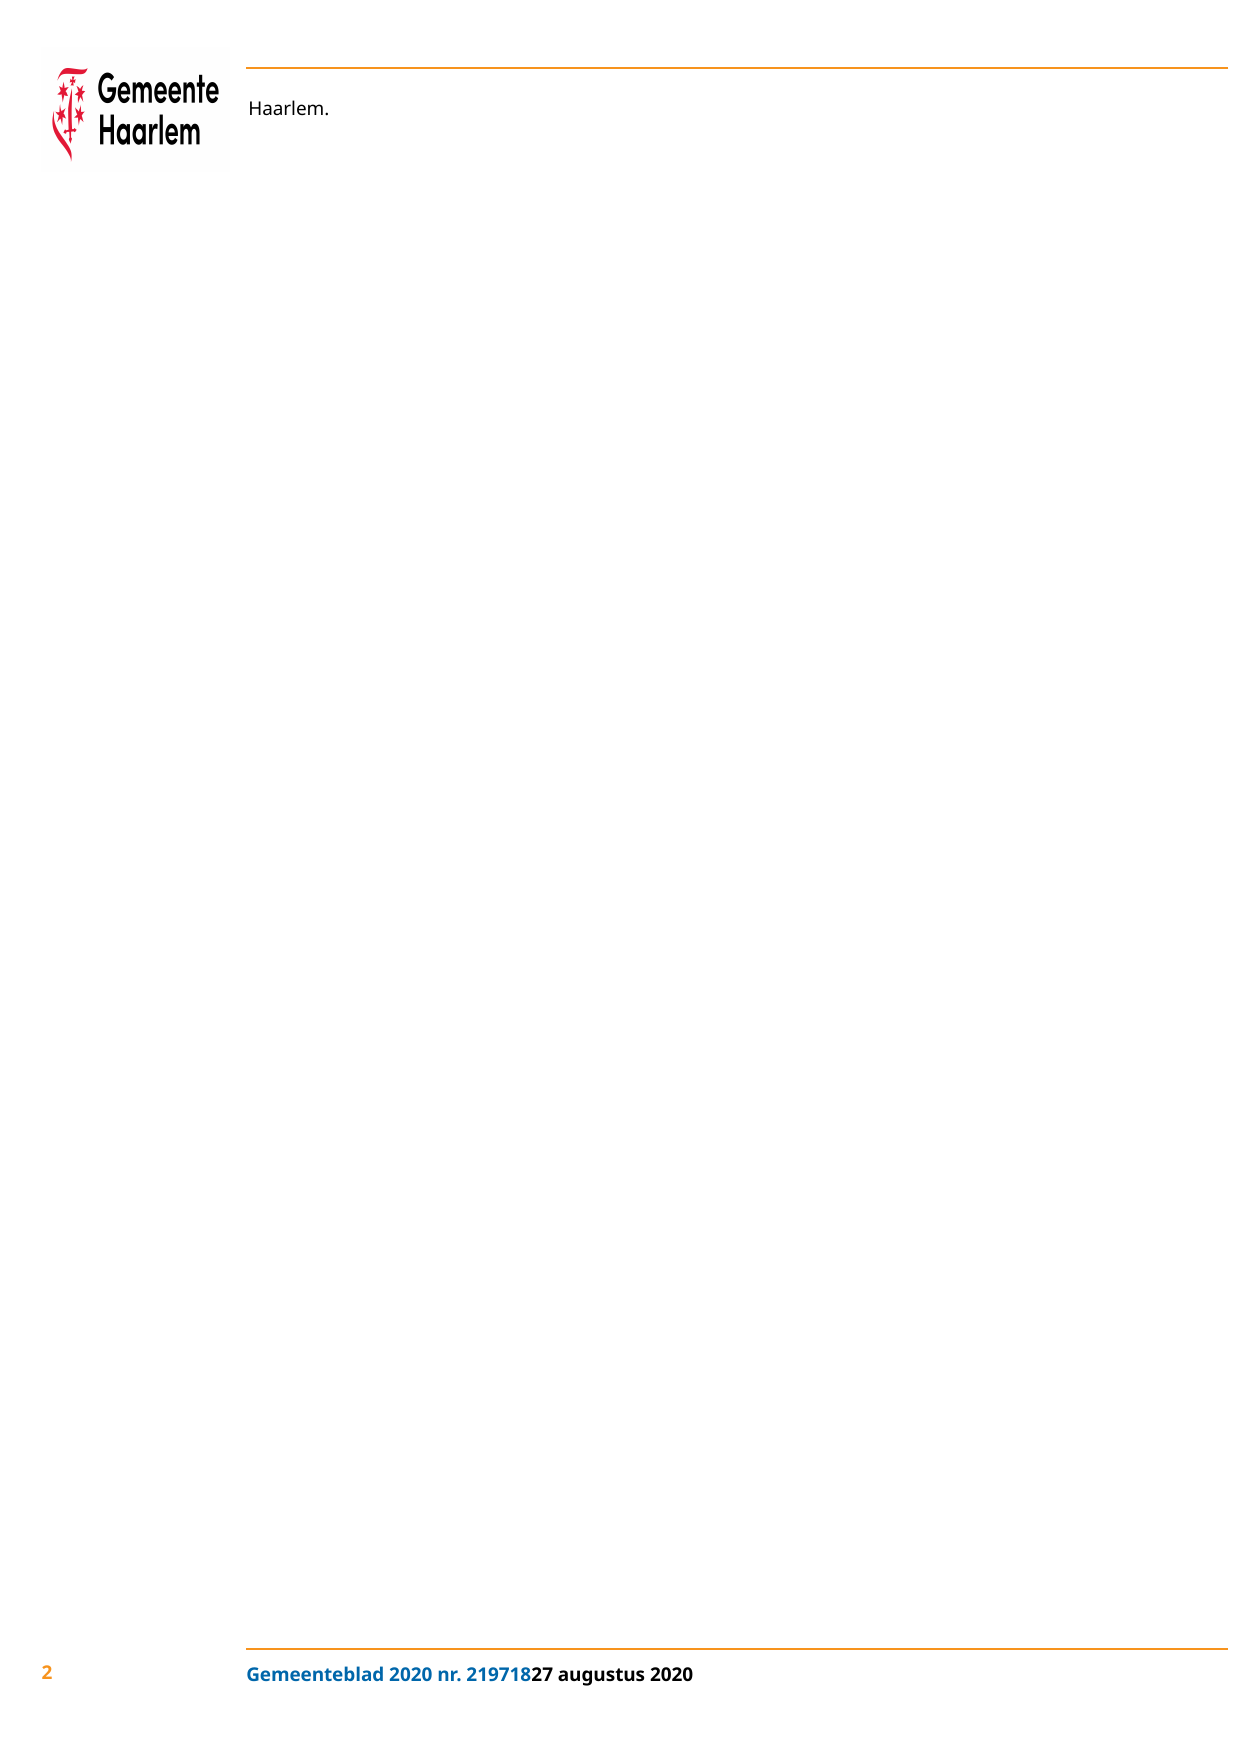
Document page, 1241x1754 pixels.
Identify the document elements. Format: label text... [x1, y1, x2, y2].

text Haarlem. [248, 95, 1152, 121]
picture [41, 47, 231, 172]
